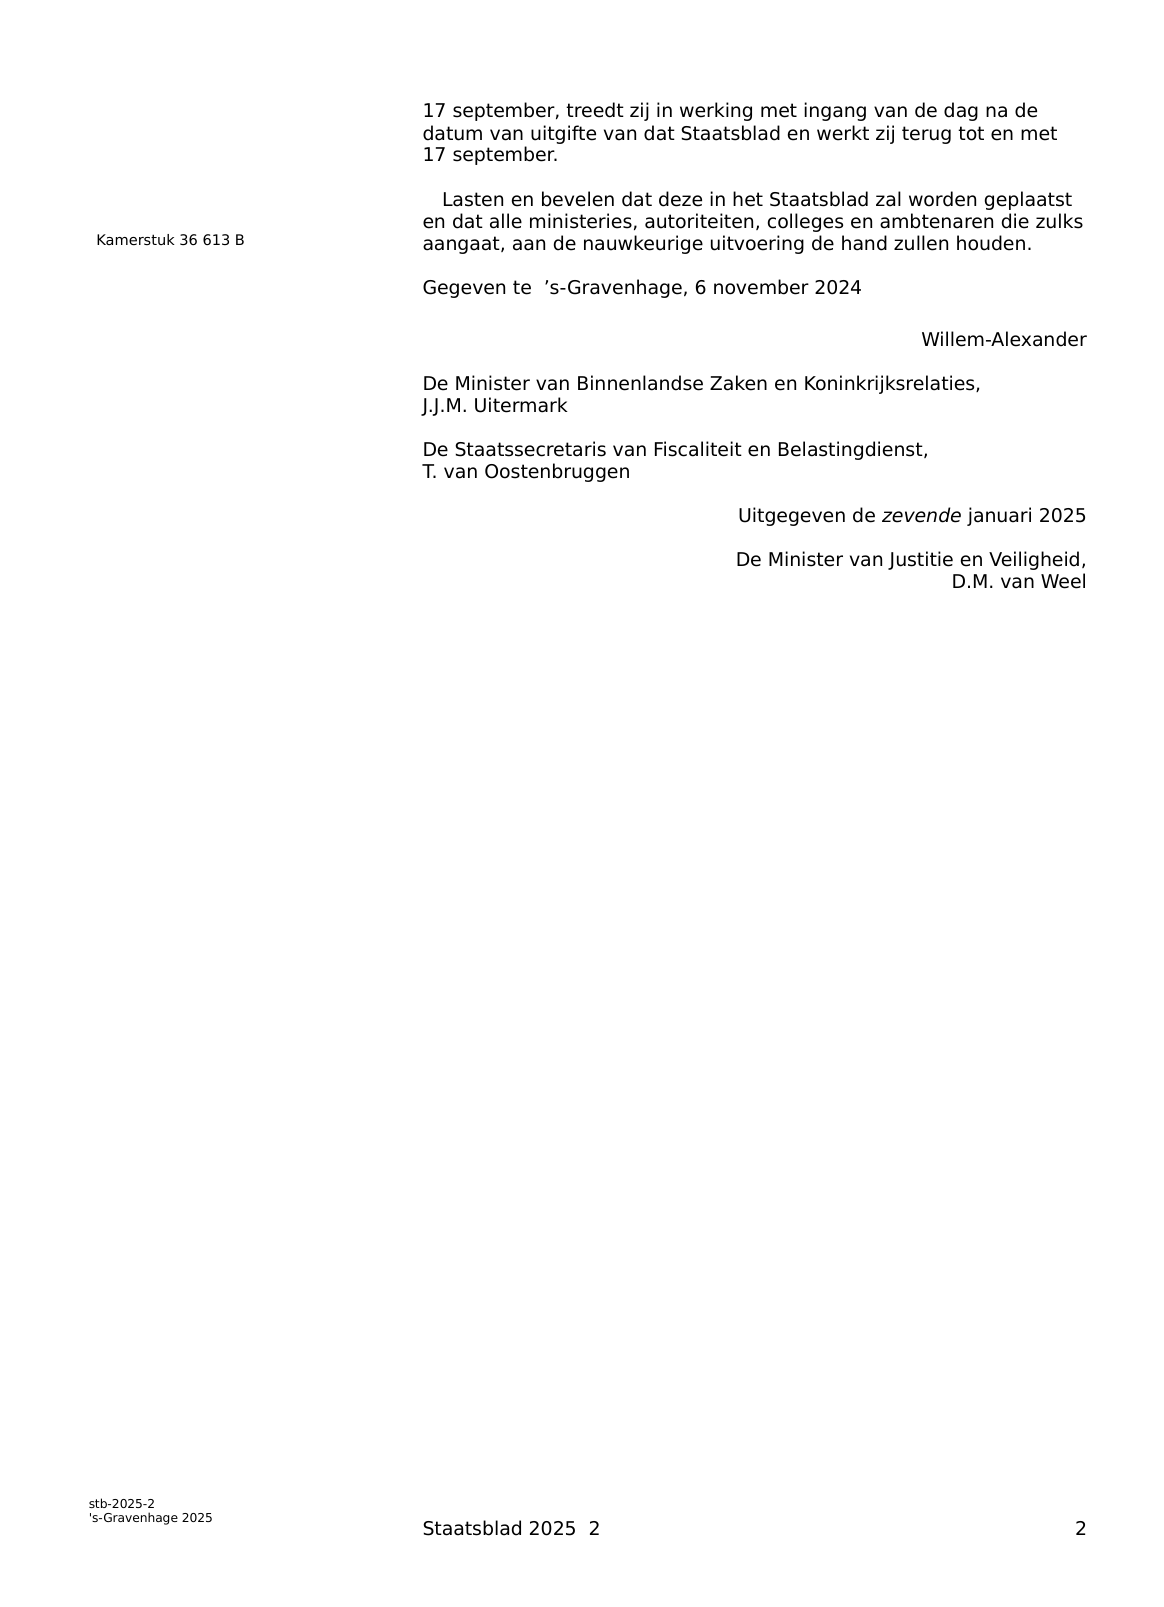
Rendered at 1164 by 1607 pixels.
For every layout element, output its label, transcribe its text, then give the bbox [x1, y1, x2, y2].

text Gegeven te ’s-Gravenhage, 6 november 2024 [422, 277, 1087, 299]
text Willem-Alexander [422, 329, 1087, 351]
text stb-2025-2 [88, 1497, 323, 1511]
text De Staatssecretaris van Fiscaliteit en Belastingdienst, T. van Oostenbruggen [422, 439, 1087, 483]
text Uitgegeven de zevende januari 2025 [422, 505, 1087, 527]
text 's-Gravenhage 2025 [88, 1511, 323, 1525]
text De Minister van Justitie en Veiligheid, D.M. van Weel [422, 549, 1087, 593]
text 17 september, treedt zij in werking met ingang van de dag na de datum van uitgifte van dat Staatsblad en werkt zij terug tot en met 17 september. [422, 100, 1087, 166]
text Lasten en bevelen dat deze in het Staatsblad zal worden geplaatst en dat alle ministeries, autoriteiten, colleges en ambtenaren die zulks aangaat, aan de nauwkeurige uitvoering de hand zullen houden. [422, 188, 1087, 254]
text Kamerstuk 36 613 B [77, 231, 396, 248]
text De Minister van Binnenlandse Zaken en Koninkrijksrelaties, J.J.M. Uitermark [422, 373, 1087, 417]
